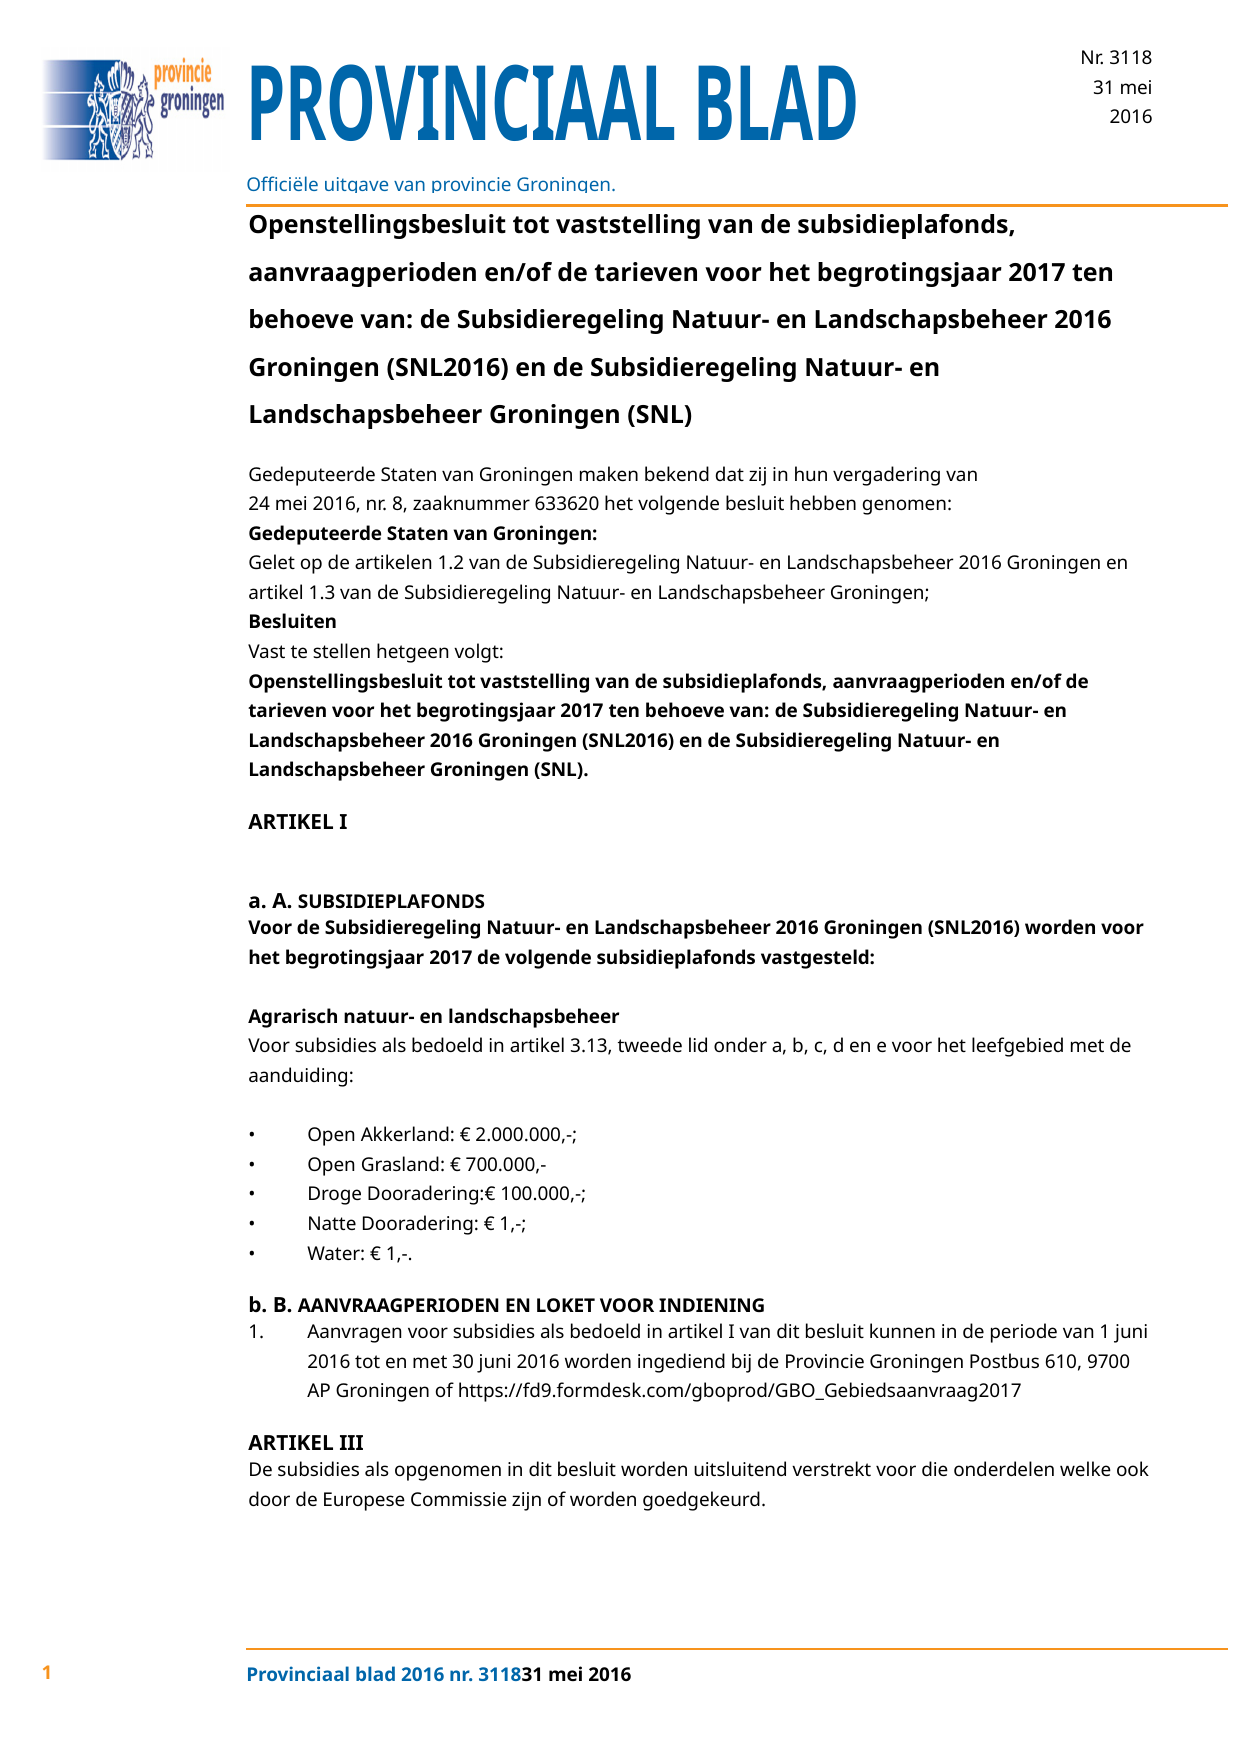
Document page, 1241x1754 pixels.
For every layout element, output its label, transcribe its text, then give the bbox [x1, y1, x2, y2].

text Gedeputeerde Staten van Groningen maken bekend dat zij in hun vergadering van [248, 461, 1152, 486]
list Open Grasland: € 700.000,- [248, 1151, 1152, 1177]
list Open Akkerland: € 2.000.000,-; [248, 1121, 1152, 1147]
list Droge Dooradering:€ 100.000,-; [248, 1181, 1152, 1206]
list Aanvragen voor subsidies als bedoeld in artikel I van dit besluit kunnen in de periode van 1 juni 2016 tot en met 30 juni 2016 worden ingediend bij de Provincie Groningen Postbus 610, 9700 AP Groningen of https://fd9.formdesk.com/gboprod/GBO_Gebiedsaanvraag2017 [248, 1318, 1152, 1403]
text Gedeputeerde Staten van Groningen: [248, 520, 1152, 546]
list Natte Dooradering: € 1,-; [248, 1210, 1152, 1236]
picture [41, 47, 231, 172]
text Voor de Subsidieregeling Natuur- en Landschapsbeheer 2016 Groningen (SNL2016) worden voor het begrotingsjaar 2017 de volgende subsidieplafonds vastgesteld: [248, 914, 1152, 969]
text Gelet op de artikelen 1.2 van de Subsidieregeling Natuur- en Landschapsbeheer 2016 Groningen en artikel 1.3 van de Subsidieregeling Natuur- en Landschapsbeheer Groningen; [248, 549, 1152, 605]
text Vast te stellen hetgeen volgt: [248, 638, 1152, 664]
text Openstellingsbesluit tot vaststelling van de subsidieplafonds, aanvraagperioden en/of de tarieven voor het begrotingsjaar 2017 ten behoeve van: de Subsidieregeling Natuur- en Landschapsbeheer 2016 Groningen (SNL2016) en de Subsidieregeling Natuur- en Landschapsbeheer Groningen (SNL). [248, 668, 1152, 782]
text ARTIKEL III [248, 1428, 1152, 1457]
text ARTIKEL I [248, 807, 1152, 835]
text Agrarisch natuur- en landschapsbeheer [248, 1003, 1152, 1029]
text De subsidies als opgenomen in dit besluit worden uitsluitend verstrekt voor die onderdelen welke ook door de Europese Commissie zijn of worden goedgekeurd. [248, 1457, 1152, 1512]
text Voor subsidies als bedoeld in artikel 3.13, tweede lid onder a, b, c, d en e voor het leefgebied met de aanduiding: [248, 1033, 1152, 1088]
text b. B. AANVRAAGPERIODEN EN LOKET VOOR INDIENING [248, 1290, 1152, 1318]
text 24 mei 2016, nr. 8, zaaknummer 633620 het volgende besluit hebben genomen: [248, 490, 1152, 516]
text Openstellingsbesluit tot vaststelling van de subsidieplafonds, aanvraagperioden en/of de tarieven voor het begrotingsjaar 2017 ten behoeve van: de Subsidieregeling Natuur- en Landschapsbeheer 2016 Groningen (SNL2016) en de Subsidieregeling Natuur- en Landschapsbeheer Groningen (SNL) [248, 207, 1152, 431]
list Water: € 1,-. [248, 1240, 1152, 1265]
text a. A. SUBSIDIEPLAFONDS [248, 886, 1152, 914]
text Besluiten [248, 609, 1152, 634]
